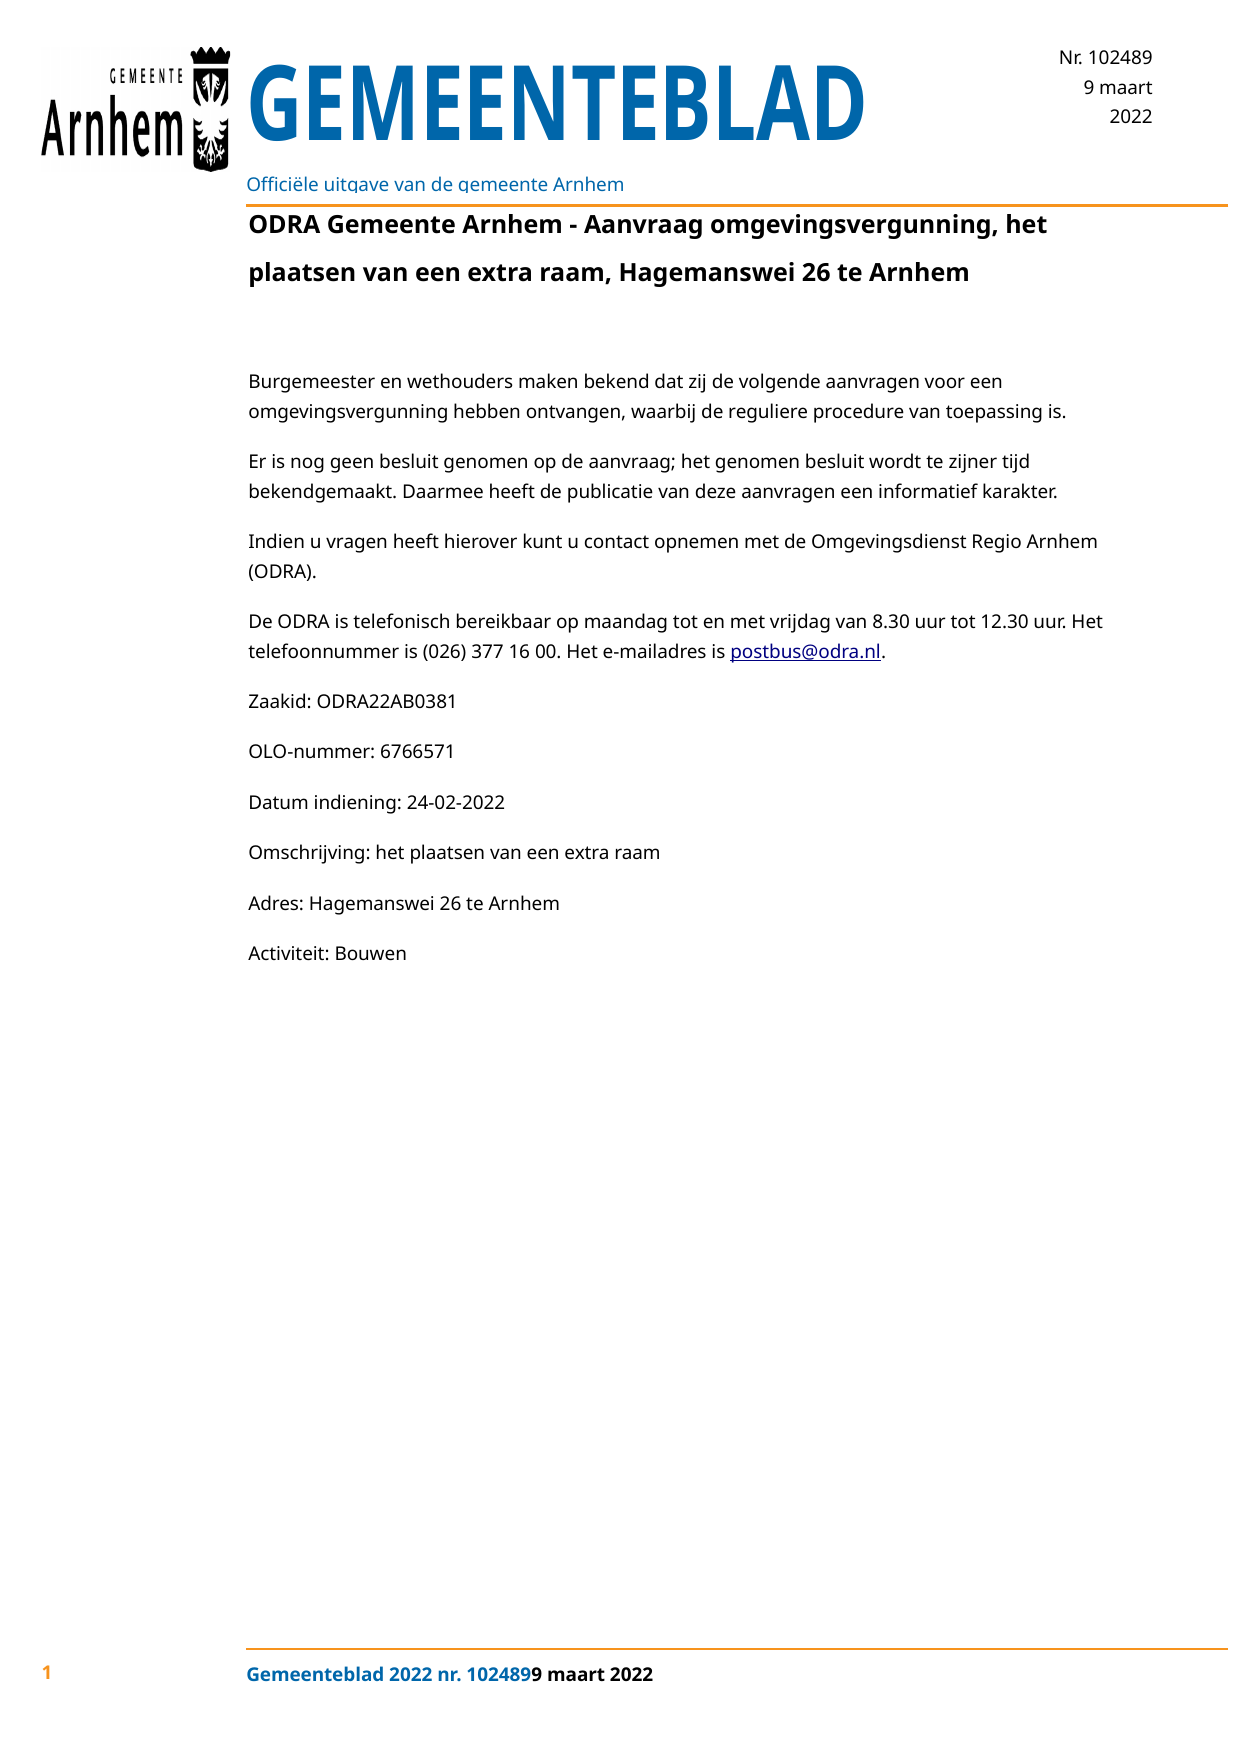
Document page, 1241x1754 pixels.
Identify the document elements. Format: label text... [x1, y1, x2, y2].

text OLO-nummer: 6766571 [248, 739, 1152, 764]
text Activiteit: Bouwen [248, 940, 1152, 966]
text De ODRA is telefonisch bereikbaar op maandag tot en met vrijdag van 8.30 uur tot 12.30 uur. Het telefoonnummer is (026) 377 16 00. Het e-mailadres is postbus@odra.nl. [248, 608, 1152, 664]
text Burgemeester en wethouders maken bekend dat zij de volgende aanvragen voor een omgevingsvergunning hebben ontvangen, waarbij de reguliere procedure van toepassing is. [248, 368, 1152, 424]
text Omschrijving: het plaatsen van een extra raam [248, 839, 1152, 865]
text Datum indiening: 24-02-2022 [248, 789, 1152, 815]
picture [41, 47, 231, 172]
text Zaakid: ODRA22AB0381 [248, 688, 1152, 714]
text Er is nog geen besluit genomen op de aanvraag; het genomen besluit wordt te zijner tijd bekendgemaakt. Daarmee heeft de publicatie van deze aanvragen een informatief karakter. [248, 448, 1152, 504]
text Adres: Hagemanswei 26 te Arnhem [248, 890, 1152, 916]
text Indien u vragen heeft hierover kunt u contact opnemen met de Omgevingsdienst Regio Arnhem (ODRA). [248, 528, 1152, 584]
text ODRA Gemeente Arnhem - Aanvraag omgevingsvergunning, het plaatsen van een extra raam, Hagemanswei 26 te Arnhem [248, 207, 1152, 288]
